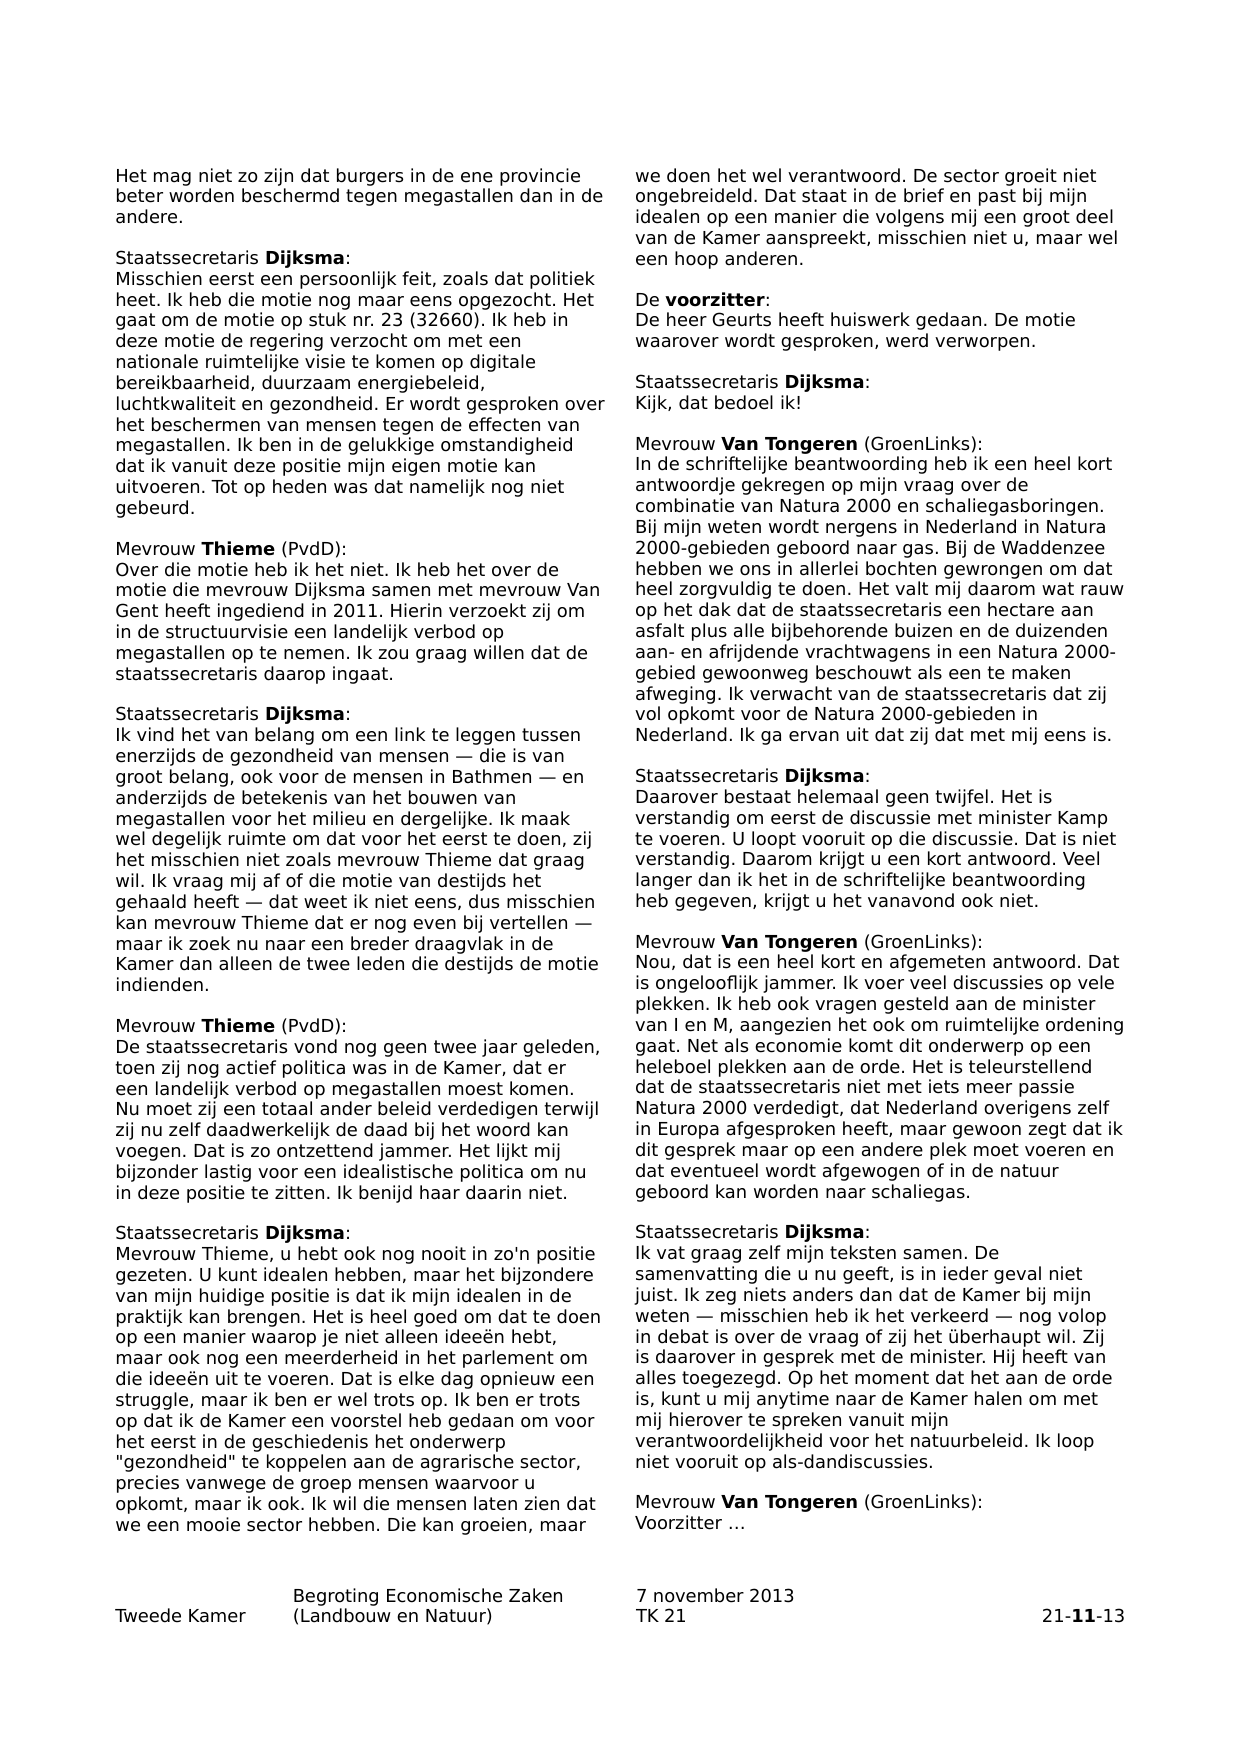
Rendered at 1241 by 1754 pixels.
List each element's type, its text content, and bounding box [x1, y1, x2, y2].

text Staatssecretaris Dijksma: [635, 766, 1125, 787]
text De staatssecretaris vond nog geen twee jaar geleden, toen zij nog actief politica was in de Kamer, dat er een landelijk verbod op megastallen moest komen. Nu moet zij een totaal ander beleid verdedigen terwijl zij nu zelf daadwerkelijk de daad bij het woord kan voegen. Dat is zo ontzettend jammer. Het lijkt mij bijzonder lastig voor een idealistische politica om nu in deze positie te zitten. Ik benijd haar daarin niet. [115, 1037, 605, 1203]
text Staatssecretaris Dijksma: [635, 1222, 1125, 1243]
text Mevrouw Van Tongeren (GroenLinks): [635, 433, 1125, 454]
text Kijk, dat bedoel ik! [635, 393, 1125, 413]
text Mevrouw Thieme (PvdD): [115, 538, 605, 559]
text Misschien eerst een persoonlijk feit, zoals dat politiek heet. Ik heb die motie nog maar eens opgezocht. Het gaat om de motie op stuk nr. 23 (32660). Ik heb in deze motie de regering verzocht om met een nationale ruimtelijke visie te komen op digitale bereikbaarheid, duurzaam energiebeleid, luchtkwaliteit en gezondheid. Er wordt gesproken over het beschermen van mensen tegen de effecten van megastallen. Ik ben in de gelukkige omstandigheid dat ik vanuit deze positie mijn eigen motie kan uitvoeren. Tot op heden was dat namelijk nog niet gebeurd. [115, 268, 605, 518]
text De heer Geurts heeft huiswerk gedaan. De motie waarover wordt gesproken, werd verworpen. [635, 310, 1125, 352]
text Staatssecretaris Dijksma: [115, 1223, 605, 1244]
text De voorzitter: [635, 289, 1125, 310]
text Daarover bestaat helemaal geen twijfel. Het is verstandig om eerst de discussie met minister Kamp te voeren. U loopt vooruit op die discussie. Dat is niet verstandig. Daarom krijgt u een kort antwoord. Veel langer dan ik het in de schriftelijke beantwoording heb gegeven, krijgt u het vanavond ook niet. [635, 787, 1125, 912]
text Voorzitter … [635, 1513, 1125, 1534]
text we doen het wel verantwoord. De sector groeit niet ongebreideld. Dat staat in de brief en past bij mijn idealen op een manier die volgens mij een groot deel van de Kamer aanspreekt, misschien niet u, maar wel een hoop anderen. [635, 165, 1125, 269]
text Mevrouw Van Tongeren (GroenLinks): [635, 932, 1125, 952]
text Ik vind het van belang om een link te leggen tussen enerzijds de gezondheid van mensen — die is van groot belang, ook voor de mensen in Bathmen — en anderzijds de betekenis van het bouwen van megastallen voor het milieu en dergelijke. Ik maak wel degelijk ruimte om dat voor het eerst te doen, zij het misschien niet zoals mevrouw Thieme dat graag wil. Ik vraag mij af of die motie van destijds het gehaald heeft — dat weet ik niet eens, dus misschien kan mevrouw Thieme dat er nog even bij vertellen — maar ik zoek nu naar een breder draagvlak in de Kamer dan alleen de twee leden die destijds de motie indienden. [115, 725, 605, 996]
text In de schriftelijke beantwoording heb ik een heel kort antwoordje gekregen op mijn vraag over de combinatie van Natura 2000 en schaliegasboringen. Bij mijn weten wordt nergens in Nederland in Natura 2000-gebieden geboord naar gas. Bij de Waddenzee hebben we ons in allerlei bochten gewrongen om dat heel zorgvuldig te doen. Het valt mij daarom wat rauw op het dak dat de staatssecretaris een hectare aan asfalt plus alle bijbehorende buizen en de duizenden aan- en afrijdende vrachtwagens in een Natura 2000-gebied gewoonweg beschouwt als een te maken afweging. Ik verwacht van de staatssecretaris dat zij vol opkomt voor de Natura 2000-gebieden in Nederland. Ik ga ervan uit dat zij dat met mij eens is. [635, 454, 1125, 746]
text Staatssecretaris Dijksma: [115, 704, 605, 725]
text Mevrouw Van Tongeren (GroenLinks): [635, 1492, 1125, 1513]
text Ik vat graag zelf mijn teksten samen. De samenvatting die u nu geeft, is in ieder geval niet juist. Ik zeg niets anders dan dat de Kamer bij mijn weten — misschien heb ik het verkeerd — nog volop in debat is over de vraag of zij het überhaupt wil. Zij is daarover in gesprek met de minister. Hij heeft van alles toegezegd. Op het moment dat het aan de orde is, kunt u mij anytime naar de Kamer halen om met mij hierover te spreken vanuit mijn verantwoordelijkheid voor het natuurbeleid. Ik loop niet vooruit op als-dandiscussies. [635, 1243, 1125, 1472]
text Staatssecretaris Dijksma: [115, 248, 605, 268]
text Mevrouw Thieme, u hebt ook nog nooit in zo'n positie gezeten. U kunt idealen hebben, maar het bijzondere van mijn huidige positie is dat ik mijn idealen in de praktijk kan brengen. Het is heel goed om dat te doen op een manier waarop je niet alleen ideeën hebt, maar ook nog een meerderheid in het parlement om die ideeën uit te voeren. Dat is elke dag opnieuw een struggle, maar ik ben er wel trots op. Ik ben er trots op dat ik de Kamer een voorstel heb gedaan om voor het eerst in de geschiedenis het onderwerp "gezondheid" te koppelen aan de agrarische sector, precies vanwege de groep mensen waarvoor u opkomt, maar ik ook. Ik wil die mensen laten zien dat we een mooie sector hebben. Die kan groeien, maar [115, 1244, 605, 1536]
text Nou, dat is een heel kort en afgemeten antwoord. Dat is ongelooflijk jammer. Ik voer veel discussies op vele plekken. Ik heb ook vragen gesteld aan de minister van I en M, aangezien het ook om ruimtelijke ordening gaat. Net als economie komt dit onderwerp op een heleboel plekken aan de orde. Het is teleurstellend dat de staatssecretaris niet met iets meer passie Natura 2000 verdedigt, dat Nederland overigens zelf in Europa afgesproken heeft, maar gewoon zegt dat ik dit gesprek maar op een andere plek moet voeren en dat eventueel wordt afgewogen of in de natuur geboord kan worden naar schaliegas. [635, 952, 1125, 1202]
text Over die motie heb ik het niet. Ik heb het over de motie die mevrouw Dijksma samen met mevrouw Van Gent heeft ingediend in 2011. Hierin verzoekt zij om in de structuurvisie een landelijk verbod op megastallen op te nemen. Ik zou graag willen dat de staatssecretaris daarop ingaat. [115, 559, 605, 684]
text Mevrouw Thieme (PvdD): [115, 1016, 605, 1037]
text Staatssecretaris Dijksma: [635, 372, 1125, 393]
text Het mag niet zo zijn dat burgers in de ene provincie beter worden beschermd tegen megastallen dan in de andere. [115, 165, 605, 228]
